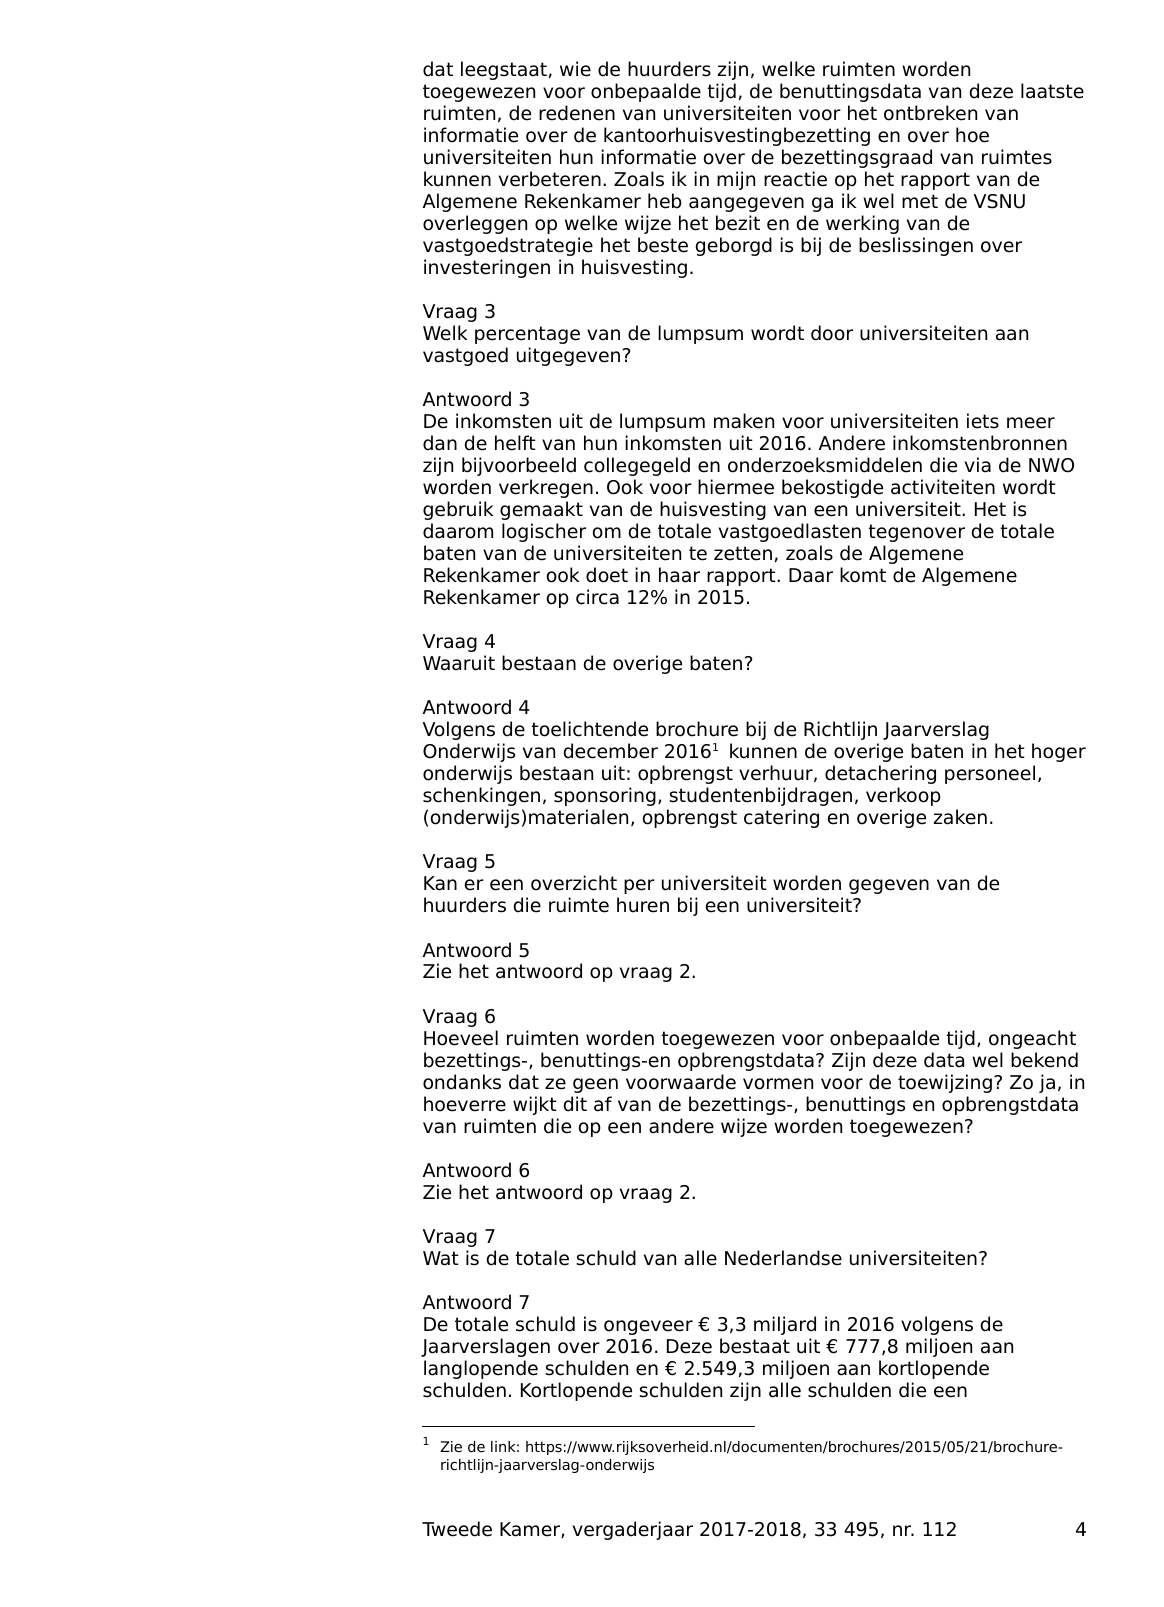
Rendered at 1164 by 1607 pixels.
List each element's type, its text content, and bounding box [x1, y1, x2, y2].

text De inkomsten uit de lumpsum maken voor universiteiten iets meer dan de helft van hun inkomsten uit 2016. Andere inkomstenbronnen zijn bijvoorbeeld collegegeld en onderzoeksmiddelen die via de NWO worden verkregen. Ook voor hiermee bekostigde activiteiten wordt gebruik gemaakt van de huisvesting van een universiteit. Het is daarom logischer om de totale vastgoedlasten tegenover de totale baten van de universiteiten te zetten, zoals de Algemene Rekenkamer ook doet in haar rapport. Daar komt de Algemene Rekenkamer op circa 12% in 2015. [422, 411, 1087, 609]
text Hoeveel ruimten worden toegewezen voor onbepaalde tijd, ongeacht bezettings-, benuttings-en opbrengstdata? Zijn deze data wel bekend ondanks dat ze geen voorwaarde vormen voor de toewijzing? Zo ja, in hoeverre wijkt dit af van de bezettings-, benuttings en opbrengstdata van ruimten die op een andere wijze worden toegewezen? [422, 1028, 1087, 1137]
text Zie het antwoord op vraag 2. [422, 961, 1087, 983]
text Waaruit bestaan de overige baten? [422, 653, 1087, 675]
text Vraag 7 [422, 1226, 1087, 1248]
text Zie de link: https://www.rijksoverheid.nl/documenten/brochures/2015/05/21/brochure-richtlijn-jaarverslag-onderwijs [422, 1435, 1087, 1474]
text Vraag 3 [422, 301, 1087, 323]
text De totale schuld is ongeveer € 3,3 miljard in 2016 volgens de Jaarverslagen over 2016. Deze bestaat uit € 777,8 miljoen aan langlopende schulden en € 2.549,3 miljoen aan kortlopende schulden. Kortlopende schulden zijn alle schulden die een [422, 1314, 1087, 1402]
text Antwoord 3 [422, 389, 1087, 411]
text Kan er een overzicht per universiteit worden gegeven van de huurders die ruimte huren bij een universiteit? [422, 873, 1087, 917]
text Antwoord 6 [422, 1160, 1087, 1182]
text Zie het antwoord op vraag 2. [422, 1182, 1087, 1204]
text Antwoord 7 [422, 1292, 1087, 1314]
text Antwoord 5 [422, 939, 1087, 961]
text Antwoord 4 [422, 697, 1087, 719]
text dat leegstaat, wie de huurders zijn, welke ruimten worden toegewezen voor onbepaalde tijd, de benuttingsdata van deze laatste ruimten, de redenen van universiteiten voor het ontbreken van informatie over de kantoorhuisvestingbezetting en over hoe universiteiten hun informatie over de bezettingsgraad van ruimtes kunnen verbeteren. Zoals ik in mijn reactie op het rapport van de Algemene Rekenkamer heb aangegeven ga ik wel met de VSNU overleggen op welke wijze het bezit en de werking van de vastgoedstrategie het beste geborgd is bij de beslissingen over investeringen in huisvesting. [422, 59, 1087, 279]
text Vraag 5 [422, 851, 1087, 873]
text Vraag 4 [422, 631, 1087, 653]
text Vraag 6 [422, 1006, 1087, 1028]
text Wat is de totale schuld van alle Nederlandse universiteiten? [422, 1248, 1087, 1270]
text Volgens de toelichtende brochure bij de Richtlijn Jaarverslag Onderwijs van december 2016 kunnen de overige baten in het hoger onderwijs bestaan uit: opbrengst verhuur, detachering personeel, schenkingen, sponsoring, studentenbijdragen, verkoop (onderwijs)materialen, opbrengst catering en overige zaken. [422, 719, 1087, 829]
text Welk percentage van de lumpsum wordt door universiteiten aan vastgoed uitgegeven? [422, 323, 1087, 367]
